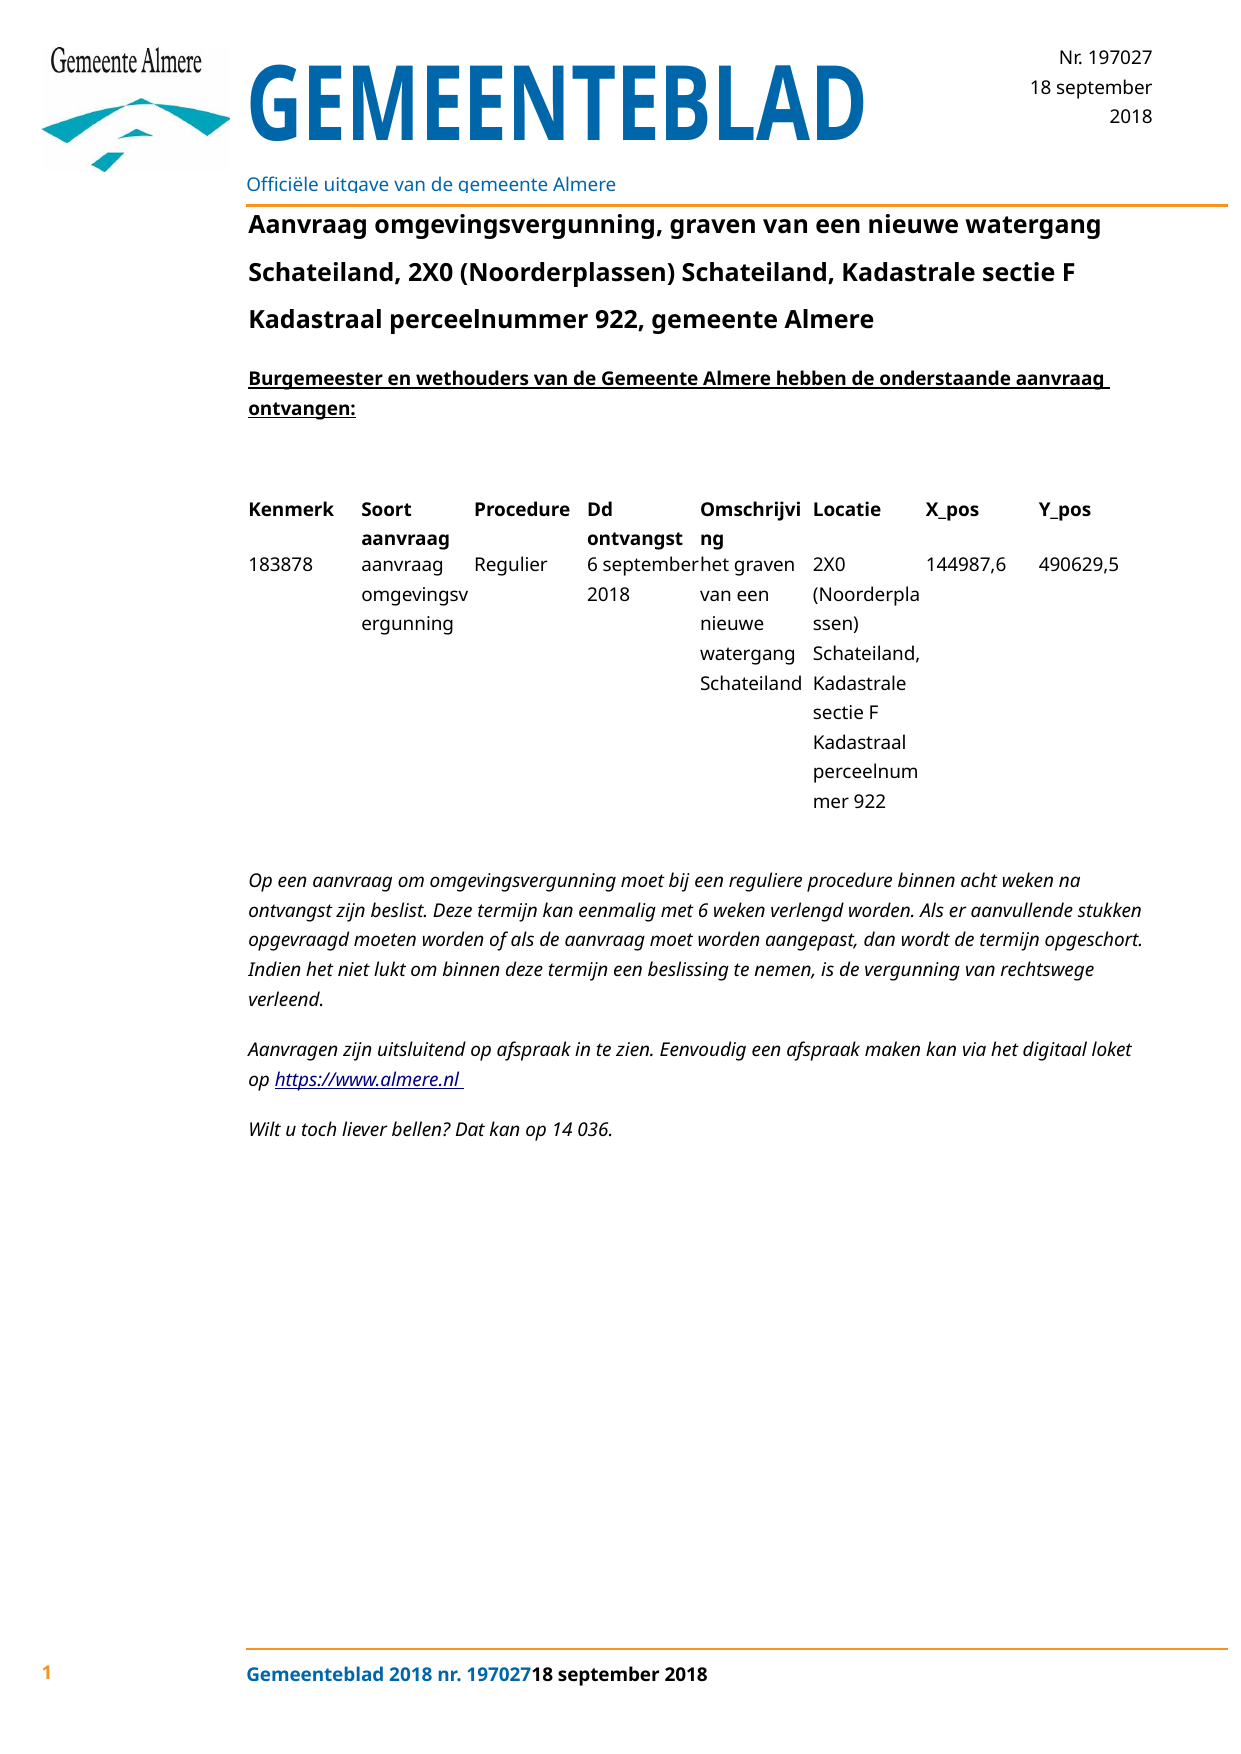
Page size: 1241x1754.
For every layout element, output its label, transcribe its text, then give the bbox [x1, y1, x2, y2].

table_cell het graven van een nieuwe watergang Schateiland [700, 551, 813, 814]
table_header X_pos [926, 496, 1038, 551]
table_header Locatie [813, 496, 926, 551]
table_cell 490629,5 [1039, 551, 1152, 814]
table_header Omschrijving [700, 496, 813, 551]
table_header Y_pos [1039, 496, 1152, 551]
table_cell Regulier [474, 551, 587, 814]
text Aanvraag omgevingsvergunning, graven van een nieuwe watergang Schateiland, 2X0 (Noorderplassen) Schateiland, Kadastrale sectie F Kadastraal perceelnummer 922, gemeente Almere [248, 207, 1152, 336]
table_cell 144987,6 [926, 551, 1038, 814]
text Op een aanvraag om omgevingsvergunning moet bij een reguliere procedure binnen acht weken na ontvangst zijn beslist. Deze termijn kan eenmalig met 6 weken verlengd worden. Als er aanvullende stukken opgevraagd moeten worden of als de aanvraag moet worden aangepast, dan wordt de termijn opgeschort. Indien het niet lukt om binnen deze termijn een beslissing te nemen, is de vergunning van rechtswege verleend. [248, 867, 1152, 1011]
text Burgemeester en wethouders van de Gemeente Almere hebben de onderstaande aanvraag ontvangen: [248, 366, 1152, 421]
picture [41, 47, 231, 172]
table_cell aanvraag omgevingsvergunning [361, 551, 474, 814]
table_header Procedure [474, 496, 587, 551]
table_header Kenmerk [248, 496, 361, 551]
text Aanvragen zijn uitsluitend op afspraak in te zien. Eenvoudig een afspraak maken kan via het digitaal loket op https://www.almere.nl [248, 1036, 1152, 1091]
text Wilt u toch liever bellen? Dat kan op 14 036. [248, 1116, 1152, 1142]
table_cell 2X0 (Noorderplassen) Schateiland, Kadastrale sectie F Kadastraal perceelnummer 922 [813, 551, 926, 814]
table_header Dd ontvangst [587, 496, 700, 551]
table_cell 183878 [248, 551, 361, 814]
table_cell 6 september 2018 [587, 551, 700, 814]
table_header Soort aanvraag [361, 496, 474, 551]
